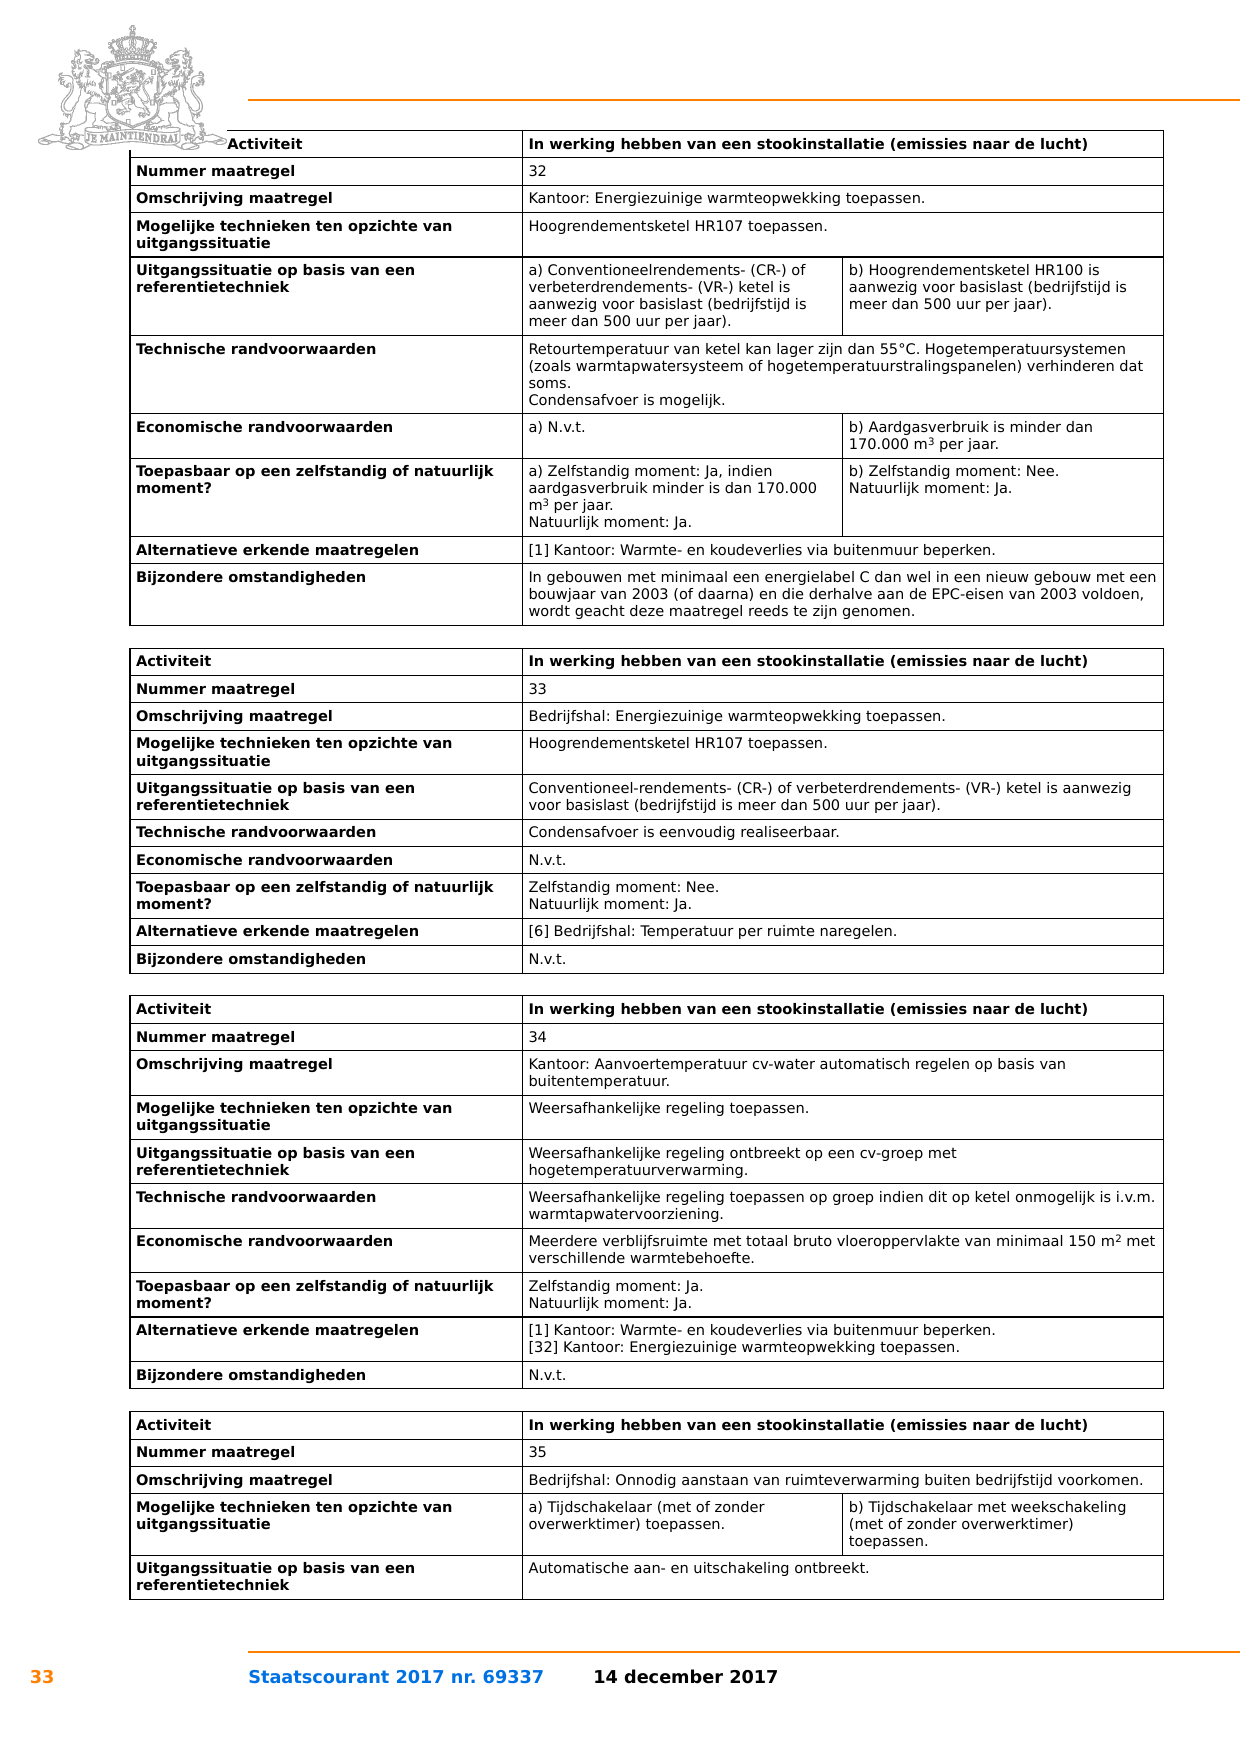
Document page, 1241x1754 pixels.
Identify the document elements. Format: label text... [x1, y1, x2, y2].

table_cell a) Tijdschakelaar (met of zonder overwerktimer) toepassen. [523, 1494, 842, 1554]
table_cell N.v.t. [523, 1362, 1163, 1388]
picture [38, 25, 227, 150]
table_cell Omschrijving maatregel [131, 1467, 522, 1493]
table_header In werking hebben van een stookinstallatie (emissies naar de lucht) [523, 996, 1163, 1023]
table_cell Kantoor: Aanvoertemperatuur cv-water automatisch regelen op basis van buitentemperatuur. [523, 1051, 1163, 1094]
table_cell Technische randvoorwaarden [131, 820, 522, 846]
table_cell Omschrijving maatregel [131, 1051, 522, 1094]
table_cell Nummer maatregel [131, 1024, 522, 1050]
table_cell Omschrijving maatregel [131, 703, 522, 730]
table_header Activiteit [131, 649, 522, 675]
table_cell [6] Bedrijfshal: Temperatuur per ruimte naregelen. [523, 919, 1163, 945]
table_cell Economische randvoorwaarden [131, 1229, 522, 1272]
table_cell Bijzondere omstandigheden [131, 1362, 522, 1388]
table_cell Nummer maatregel [131, 676, 522, 702]
table_cell Nummer maatregel [131, 158, 522, 185]
table_cell Weersafhankelijke regeling ontbreekt op een cv-groep met hogetemperatuurverwarming. [523, 1140, 1163, 1183]
table_cell Conventioneel-rendements- (CR-) of verbeterdrendements- (VR-) ketel is aanwezig voor basislast (bedrijfstijd is meer dan 500 uur per jaar). [523, 775, 1163, 818]
table_cell In gebouwen met minimaal een energielabel C dan wel in een nieuw gebouw met een bouwjaar van 2003 (of daarna) en die derhalve aan de EPC-eisen van 2003 voldoen, wordt geacht deze maatregel reeds te zijn genomen. [523, 564, 1163, 624]
table_cell [1] Kantoor: Warmte- en koudeverlies via buitenmuur beperken. [32] Kantoor: Energiezuinige warmteopwekking toepassen. [523, 1318, 1163, 1361]
table_cell Toepasbaar op een zelfstandig of natuurlijk moment? [131, 459, 522, 536]
table_cell Bedrijfshal: Onnodig aanstaan van ruimteverwarming buiten bedrijfstijd voorkomen. [523, 1467, 1163, 1493]
table_cell Mogelijke technieken ten opzichte van uitgangssituatie [131, 731, 522, 774]
table_header In werking hebben van een stookinstallatie (emissies naar de lucht) [523, 1412, 1163, 1438]
table_cell b) Tijdschakelaar met weekschakeling (met of zonder overwerktimer) toepassen. [843, 1494, 1163, 1554]
table_cell 34 [523, 1024, 1163, 1050]
table_header In werking hebben van een stookinstallatie (emissies naar de lucht) [523, 131, 1163, 157]
table_cell N.v.t. [523, 847, 1163, 873]
table_cell Uitgangssituatie op basis van een referentietechniek [131, 1556, 522, 1599]
table_cell Automatische aan- en uitschakeling ontbreekt. [523, 1556, 1163, 1599]
table_cell Omschrijving maatregel [131, 186, 522, 212]
table_cell Condensafvoer is eenvoudig realiseerbaar. [523, 820, 1163, 846]
table_header Activiteit [131, 1412, 522, 1438]
table_cell 35 [523, 1440, 1163, 1466]
table_header Activiteit [131, 131, 522, 157]
table_cell Mogelijke technieken ten opzichte van uitgangssituatie [131, 1096, 522, 1139]
table_cell N.v.t. [523, 946, 1163, 972]
table_cell [1] Kantoor: Warmte- en koudeverlies via buitenmuur beperken. [523, 537, 1163, 563]
table_cell Bijzondere omstandigheden [131, 946, 522, 972]
table_cell Zelfstandig moment: Ja. Natuurlijk moment: Ja. [523, 1273, 1163, 1316]
table_cell Hoogrendementsketel HR107 toepassen. [523, 213, 1163, 256]
table_cell Technische randvoorwaarden [131, 1184, 522, 1228]
table_cell Uitgangssituatie op basis van een referentietechniek [131, 1140, 522, 1183]
table_cell a) Conventioneelrendements- (CR-) of verbeterdrendements- (VR-) ketel is aanwezig voor basislast (bedrijfstijd is meer dan 500 uur per jaar). [523, 258, 842, 335]
table_cell Kantoor: Energiezuinige warmteopwekking toepassen. [523, 186, 1163, 212]
table_cell Meerdere verblijfsruimte met totaal bruto vloeroppervlakte van minimaal 150 m2 met verschillende warmtebehoefte. [523, 1229, 1163, 1272]
table_cell a) N.v.t. [523, 414, 842, 457]
table_cell a) Zelfstandig moment: Ja, indien aardgasverbruik minder is dan 170.000 m3 per jaar. Natuurlijk moment: Ja. [523, 459, 842, 536]
table_cell Retourtemperatuur van ketel kan lager zijn dan 55°C. Hogetemperatuursystemen (zoals warmtapwatersysteem of hogetemperatuurstralingspanelen) verhinderen dat soms. Condensafvoer is mogelijk. [523, 336, 1163, 413]
table_cell 33 [523, 676, 1163, 702]
table_cell 32 [523, 158, 1163, 185]
table_cell Bijzondere omstandigheden [131, 564, 522, 624]
table_cell Economische randvoorwaarden [131, 414, 522, 457]
table_cell Weersafhankelijke regeling toepassen op groep indien dit op ketel onmogelijk is i.v.m. warmtapwatervoorziening. [523, 1184, 1163, 1228]
table_cell Toepasbaar op een zelfstandig of natuurlijk moment? [131, 1273, 522, 1316]
table_cell Zelfstandig moment: Nee. Natuurlijk moment: Ja. [523, 874, 1163, 918]
table_cell Hoogrendementsketel HR107 toepassen. [523, 731, 1163, 774]
table_header In werking hebben van een stookinstallatie (emissies naar de lucht) [523, 649, 1163, 675]
table_cell Uitgangssituatie op basis van een referentietechniek [131, 775, 522, 818]
table_cell b) Zelfstandig moment: Nee. Natuurlijk moment: Ja. [843, 459, 1163, 536]
table_cell Alternatieve erkende maatregelen [131, 537, 522, 563]
table_cell b) Aardgasverbruik is minder dan 170.000 m3 per jaar. [843, 414, 1163, 457]
table_cell Mogelijke technieken ten opzichte van uitgangssituatie [131, 213, 522, 256]
table_cell Mogelijke technieken ten opzichte van uitgangssituatie [131, 1494, 522, 1554]
table_cell Alternatieve erkende maatregelen [131, 1318, 522, 1361]
table_cell Uitgangssituatie op basis van een referentietechniek [131, 258, 522, 335]
table_cell b) Hoogrendementsketel HR100 is aanwezig voor basislast (bedrijfstijd is meer dan 500 uur per jaar). [843, 258, 1163, 335]
table_header Activiteit [131, 996, 522, 1023]
table_cell Nummer maatregel [131, 1440, 522, 1466]
table_cell Bedrijfshal: Energiezuinige warmteopwekking toepassen. [523, 703, 1163, 730]
table_cell Weersafhankelijke regeling toepassen. [523, 1096, 1163, 1139]
table_cell Toepasbaar op een zelfstandig of natuurlijk moment? [131, 874, 522, 918]
table_cell Alternatieve erkende maatregelen [131, 919, 522, 945]
table_cell Economische randvoorwaarden [131, 847, 522, 873]
table_cell Technische randvoorwaarden [131, 336, 522, 413]
